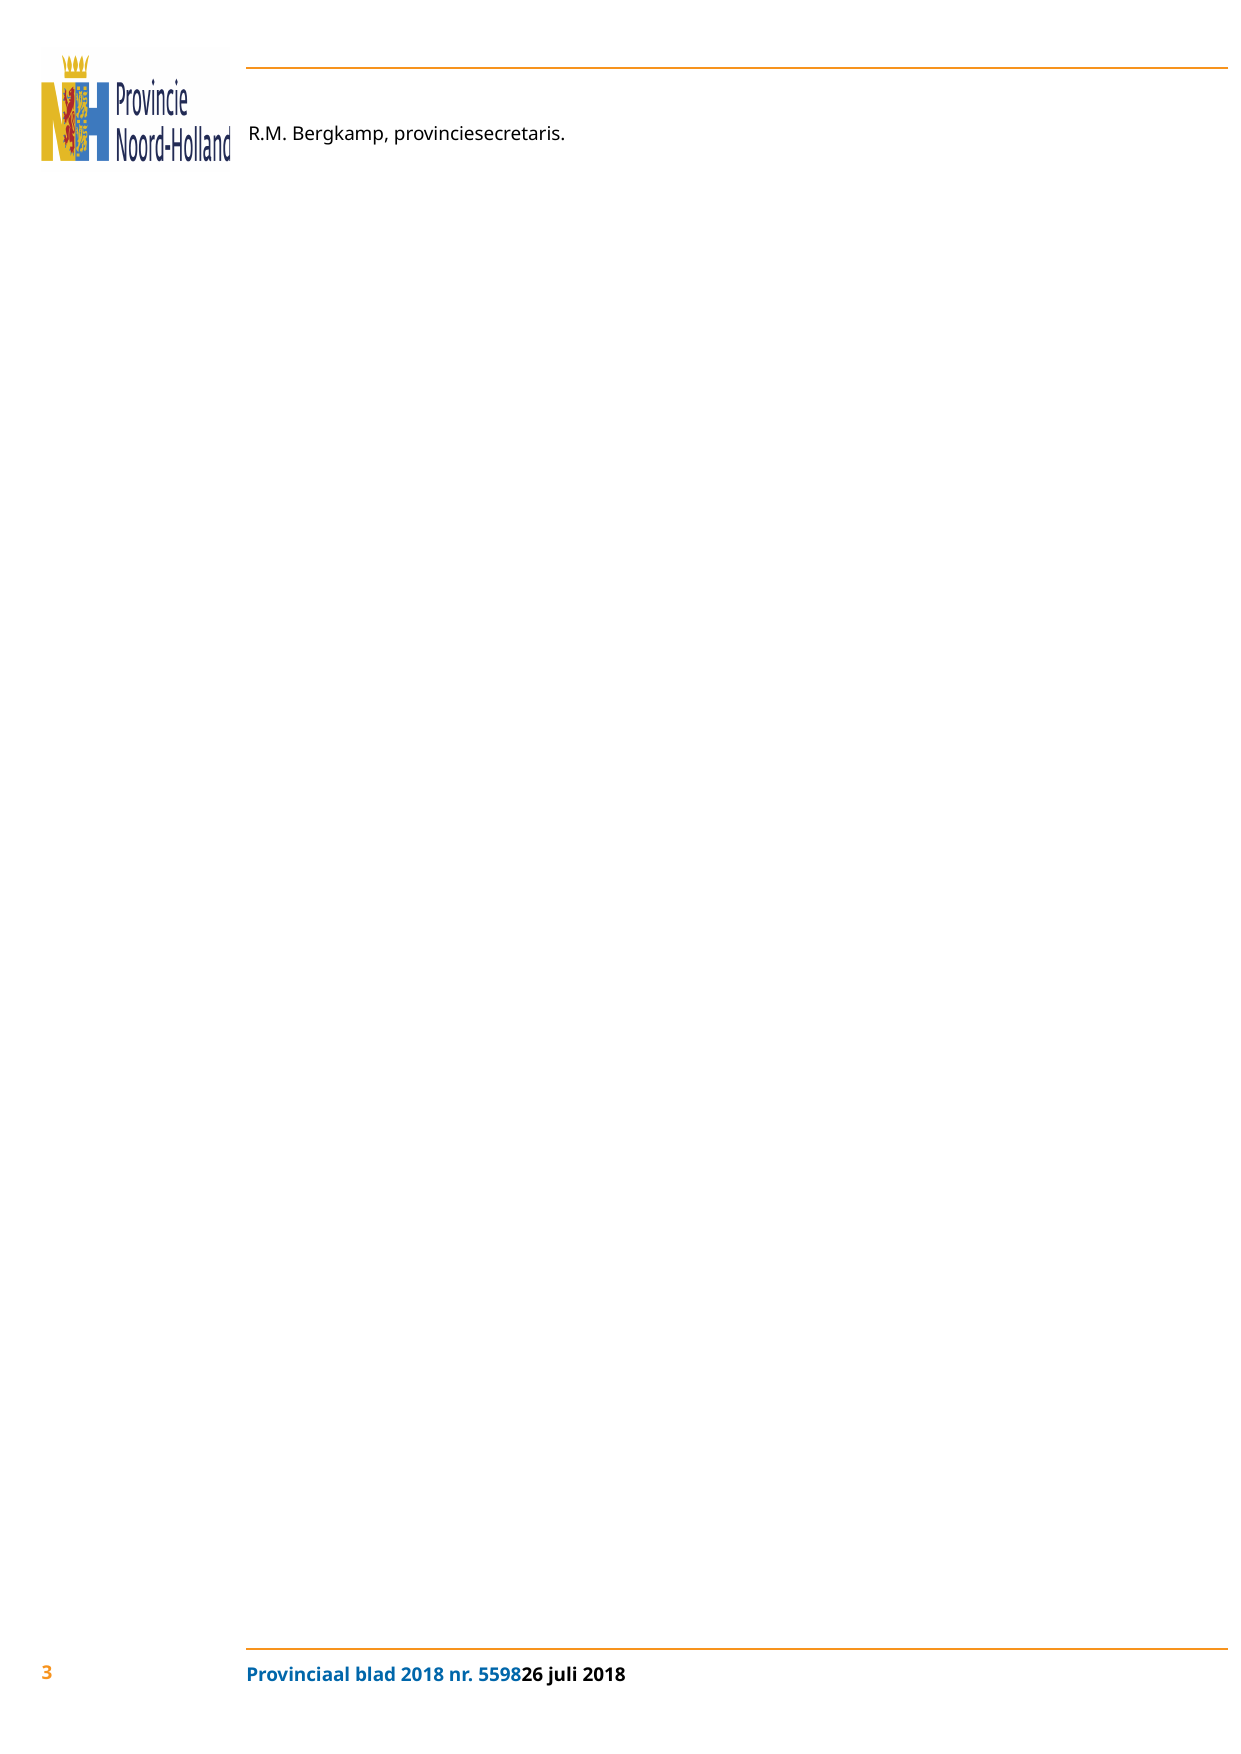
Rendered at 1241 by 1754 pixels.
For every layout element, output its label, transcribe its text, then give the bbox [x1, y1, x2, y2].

text R.M. Bergkamp, provinciesecretaris. [248, 121, 1152, 146]
picture [41, 47, 231, 172]
